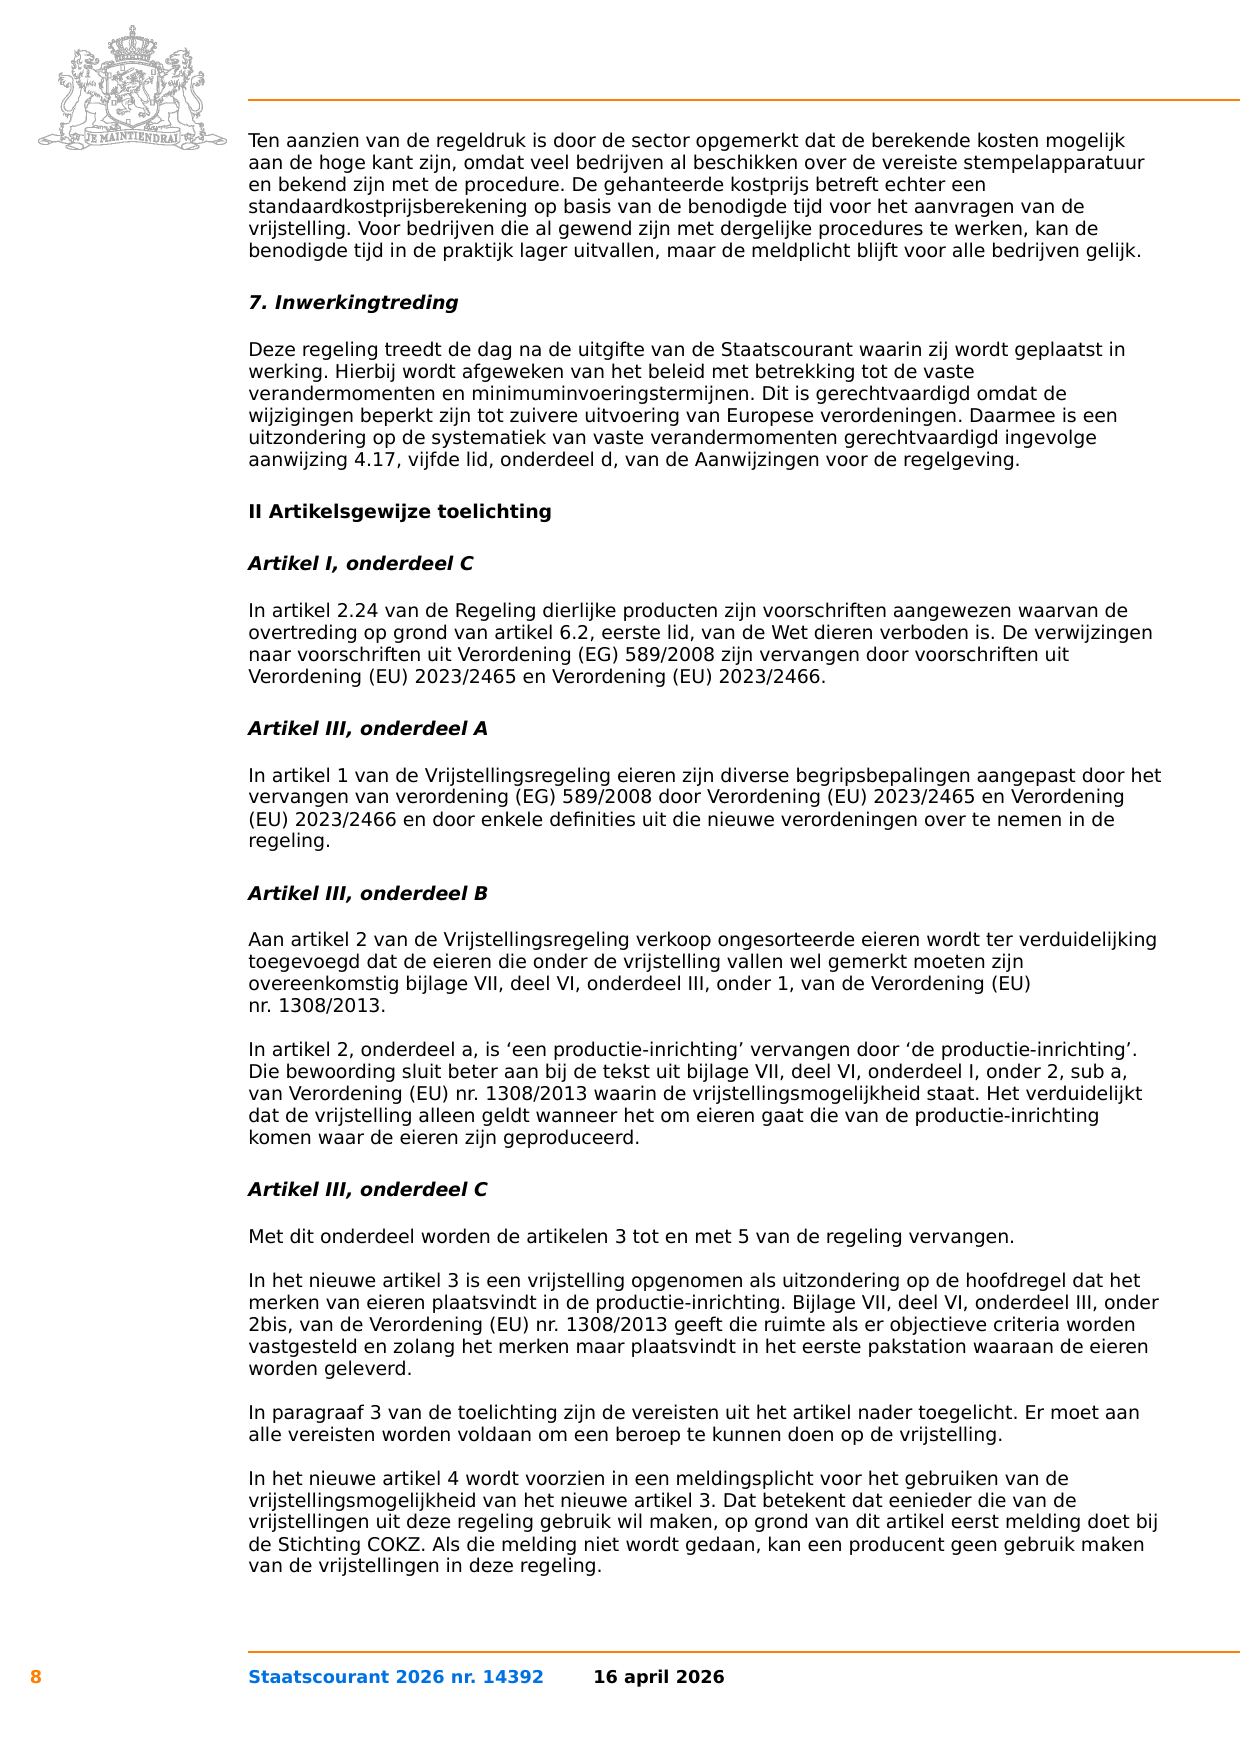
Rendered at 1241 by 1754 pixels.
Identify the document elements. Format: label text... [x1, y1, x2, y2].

picture [38, 25, 227, 150]
text In het nieuwe artikel 3 is een vrijstelling opgenomen als uitzondering op de hoofdregel dat het merken van eieren plaatsvindt in de productie-inrichting. Bijlage VII, deel VI, onderdeel III, onder 2bis, van de Verordening (EU) nr. 1308/2013 geeft die ruimte als er objectieve criteria worden vastgesteld en zolang het merken maar plaatsvindt in het eerste pakstation waaraan de eieren worden geleverd. [248, 1270, 1163, 1380]
text Ten aanzien van de regeldruk is door de sector opgemerkt dat de berekende kosten mogelijk aan de hoge kant zijn, omdat veel bedrijven al beschikken over de vereiste stempelapparatuur en bekend zijn met de procedure. De gehanteerde kostprijs betreft echter een standaardkostprijsberekening op basis van de benodigde tijd voor het aanvragen van de vrijstelling. Voor bedrijven die al gewend zijn met dergelijke procedures te werken, kan de benodigde tijd in de praktijk lager uitvallen, maar de meldplicht blijft voor alle bedrijven gelijk. [248, 130, 1163, 262]
subtitle II Artikelsgewijze toelichting [248, 501, 1163, 523]
subtitle Artikel I, onderdeel C [248, 553, 1163, 574]
text Deze regeling treedt de dag na de uitgifte van de Staatscourant waarin zij wordt geplaatst in werking. Hierbij wordt afgeweken van het beleid met betrekking tot de vaste verandermomenten en minimuminvoeringstermijnen. Dit is gerechtvaardigd omdat de wijzigingen beperkt zijn tot zuivere uitvoering van Europese verordeningen. Daarmee is een uitzondering op de systematiek van vaste verandermomenten gerechtvaardigd ingevolge aanwijzing 4.17, vijfde lid, onderdeel d, van de Aanwijzingen voor de regelgeving. [248, 339, 1163, 471]
subtitle Artikel III, onderdeel B [248, 882, 1163, 904]
text Met dit onderdeel worden de artikelen 3 tot en met 5 van de regeling vervangen. [248, 1226, 1163, 1248]
subtitle Artikel III, onderdeel A [248, 717, 1163, 739]
text In artikel 2, onderdeel a, is ‘een productie-inrichting’ vervangen door ‘de productie-inrichting’. Die bewoording sluit beter aan bij de tekst uit bijlage VII, deel VI, onderdeel I, onder 2, sub a, van Verordening (EU) nr. 1308/2013 waarin de vrijstellingsmogelijkheid staat. Het verduidelijkt dat de vrijstelling alleen geldt wanneer het om eieren gaat die van de productie-inrichting komen waar de eieren zijn geproduceerd. [248, 1039, 1163, 1149]
text In artikel 1 van de Vrijstellingsregeling eieren zijn diverse begripsbepalingen aangepast door het vervangen van verordening (EG) 589/2008 door Verordening (EU) 2023/2465 en Verordening (EU) 2023/2466 en door enkele definities uit die nieuwe verordeningen over te nemen in de regeling. [248, 764, 1163, 852]
text In artikel 2.24 van de Regeling dierlijke producten zijn voorschriften aangewezen waarvan de overtreding op grond van artikel 6.2, eerste lid, van de Wet dieren verboden is. De verwijzingen naar voorschriften uit Verordening (EG) 589/2008 zijn vervangen door voorschriften uit Verordening (EU) 2023/2465 en Verordening (EU) 2023/2466. [248, 599, 1163, 687]
subtitle 7. Inwerkingtreding [248, 292, 1163, 314]
text In het nieuwe artikel 4 wordt voorzien in een meldingsplicht voor het gebruiken van de vrijstellingsmogelijkheid van het nieuwe artikel 3. Dat betekent dat eenieder die van de vrijstellingen uit deze regeling gebruik wil maken, op grond van dit artikel eerst melding doet bij de Stichting COKZ. Als die melding niet wordt gedaan, kan een producent geen gebruik maken van de vrijstellingen in deze regeling. [248, 1467, 1163, 1577]
text Aan artikel 2 van de Vrijstellingsregeling verkoop ongesorteerde eieren wordt ter verduidelijking toegevoegd dat de eieren die onder de vrijstelling vallen wel gemerkt moeten zijn overeenkomstig bijlage VII, deel VI, onderdeel III, onder 1, van de Verordening (EU) nr. 1308/2013. [248, 929, 1163, 1017]
text In paragraaf 3 van de toelichting zijn de vereisten uit het artikel nader toegelicht. Er moet aan alle vereisten worden voldaan om een beroep te kunnen doen op de vrijstelling. [248, 1402, 1163, 1446]
subtitle Artikel III, onderdeel C [248, 1179, 1163, 1201]
